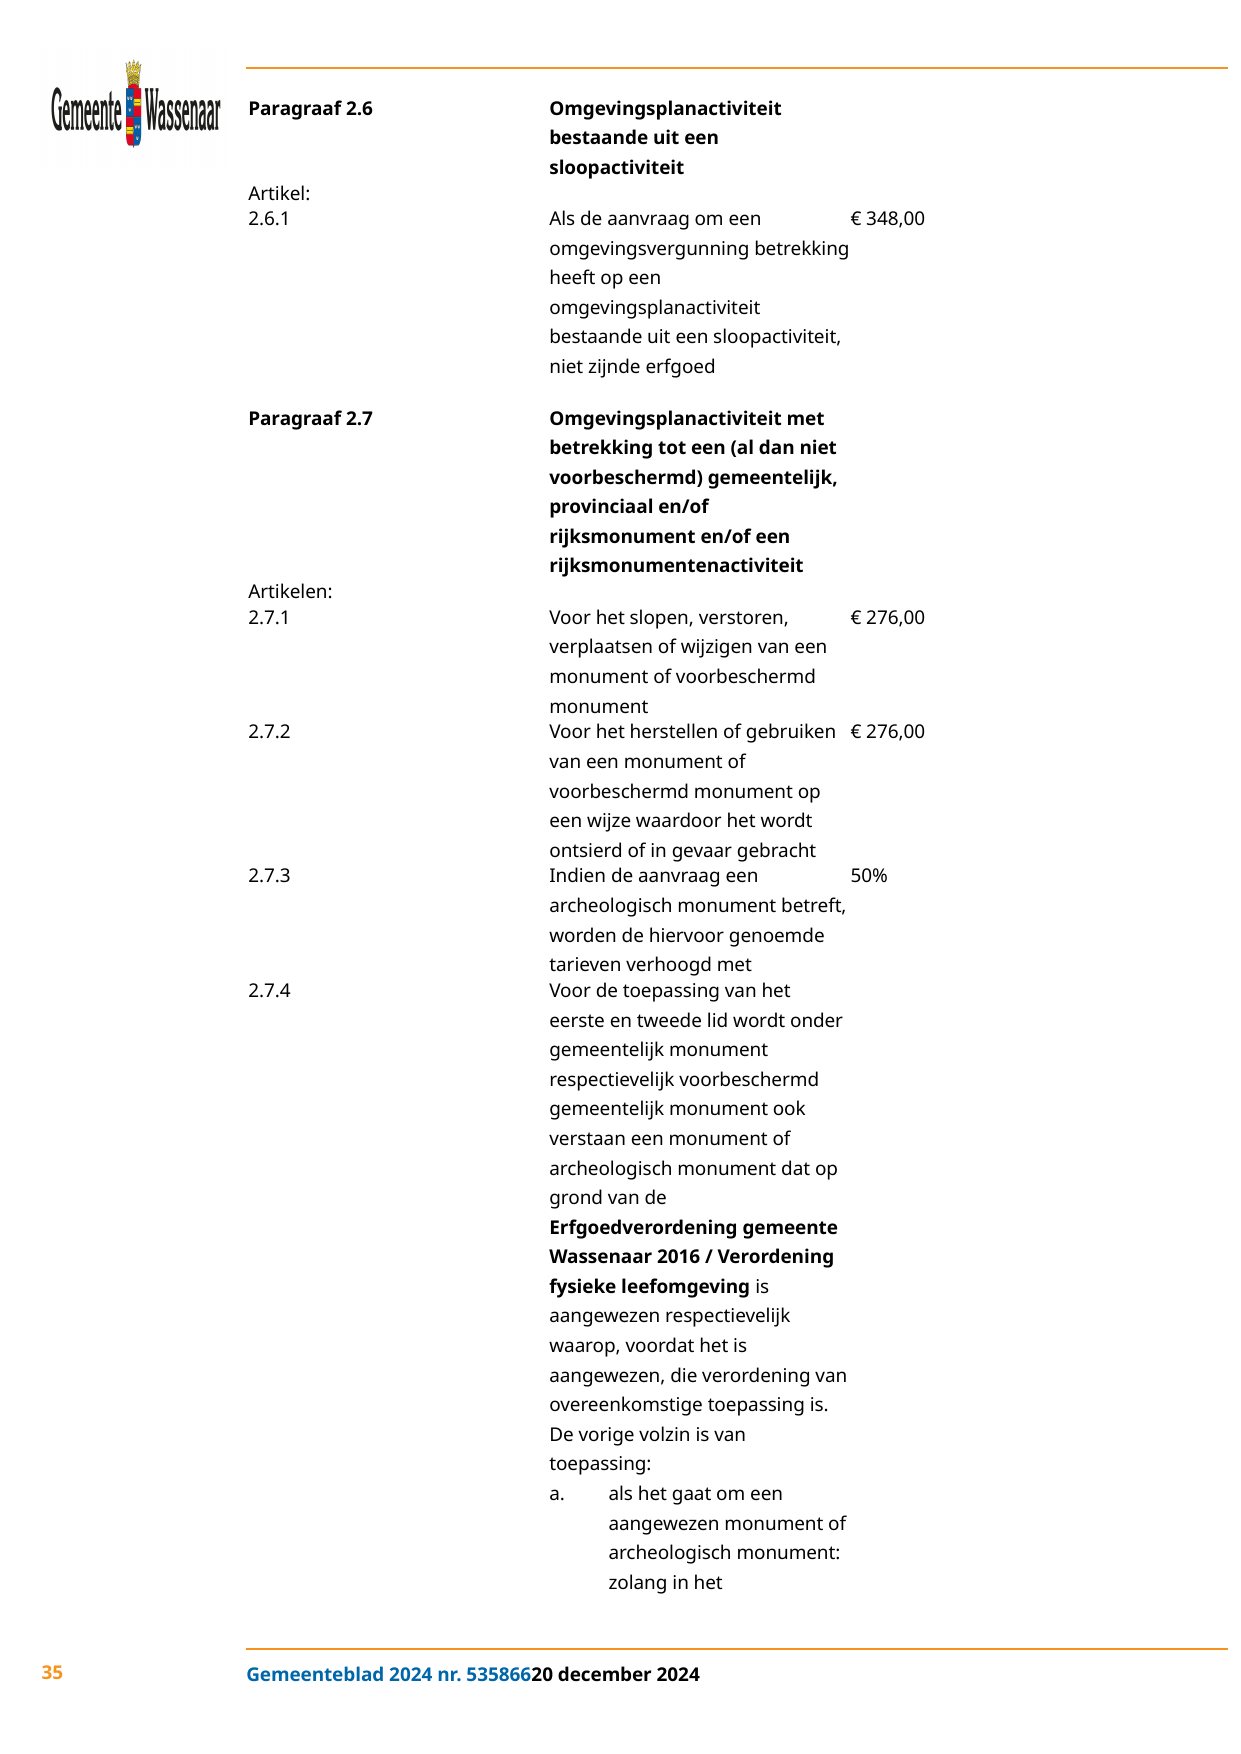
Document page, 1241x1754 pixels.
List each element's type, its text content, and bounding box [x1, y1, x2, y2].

table_cell Paragraaf 2.7 [248, 405, 549, 578]
table_cell Indien de aanvraag een archeologisch monument betreft, worden de hiervoor genoemde tarieven verhoogd met [549, 863, 850, 977]
table_cell Paragraaf 2.6 [248, 95, 549, 180]
table_cell 50% [850, 863, 1152, 977]
table_cell Voor de toepassing van het eerste en tweede lid wordt onder gemeentelijk monument respectievelijk voorbeschermd gemeentelijk monument ook verstaan een monument of archeologisch monument dat op grond van de Erfgoedverordening gemeente Wassenaar 2016 / Verordening fysieke leefomgeving is aangewezen respectievelijk waarop, voordat het is aangewezen, die verordening van overeenkomstige toepassing is. De vorige volzin is van toepassing: als het gaat om een aangewezen monument of archeologisch monument: zolang in het [549, 977, 850, 1594]
table_cell [850, 379, 1152, 405]
table_cell € 348,00 [850, 205, 1152, 379]
table_cell [549, 180, 850, 205]
table_cell Als de aanvraag om een omgevingsvergunning betrekking heeft op een omgevingsplanactiviteit bestaande uit een sloopactiviteit, niet zijnde erfgoed [549, 205, 850, 379]
table_cell [248, 379, 549, 405]
table_cell Omgevingsplanactiviteit bestaande uit een sloopactiviteit [549, 95, 850, 180]
table_cell [549, 379, 850, 405]
table_cell Voor het herstellen of gebruiken van een monument of voorbeschermd monument op een wijze waardoor het wordt ontsierd of in gevaar gebracht [549, 719, 850, 863]
table_cell Omgevingsplanactiviteit met betrekking tot een (al dan niet voorbeschermd) gemeentelijk, provinciaal en/of rijksmonument en/of een rijksmonumentenactiviteit [549, 405, 850, 578]
table_cell [850, 180, 1152, 205]
picture [41, 47, 231, 172]
table_cell [850, 977, 1152, 1594]
table_cell [850, 579, 1152, 604]
table_cell Voor het slopen, verstoren, verplaatsen of wijzigen van een monument of voorbeschermd monument [549, 604, 850, 719]
table_cell Artikel: [248, 180, 549, 205]
table_cell 2.7.3 [248, 863, 549, 977]
table_cell 2.7.1 [248, 604, 549, 719]
table_cell 2.7.2 [248, 719, 549, 863]
table_cell € 276,00 [850, 719, 1152, 863]
table_cell 2.6.1 [248, 205, 549, 379]
table_cell € 276,00 [850, 604, 1152, 719]
table_cell Artikelen: [248, 579, 549, 604]
table_cell [549, 579, 850, 604]
table_cell 2.7.4 [248, 977, 549, 1594]
table_cell [850, 95, 1152, 180]
table_cell [850, 405, 1152, 578]
